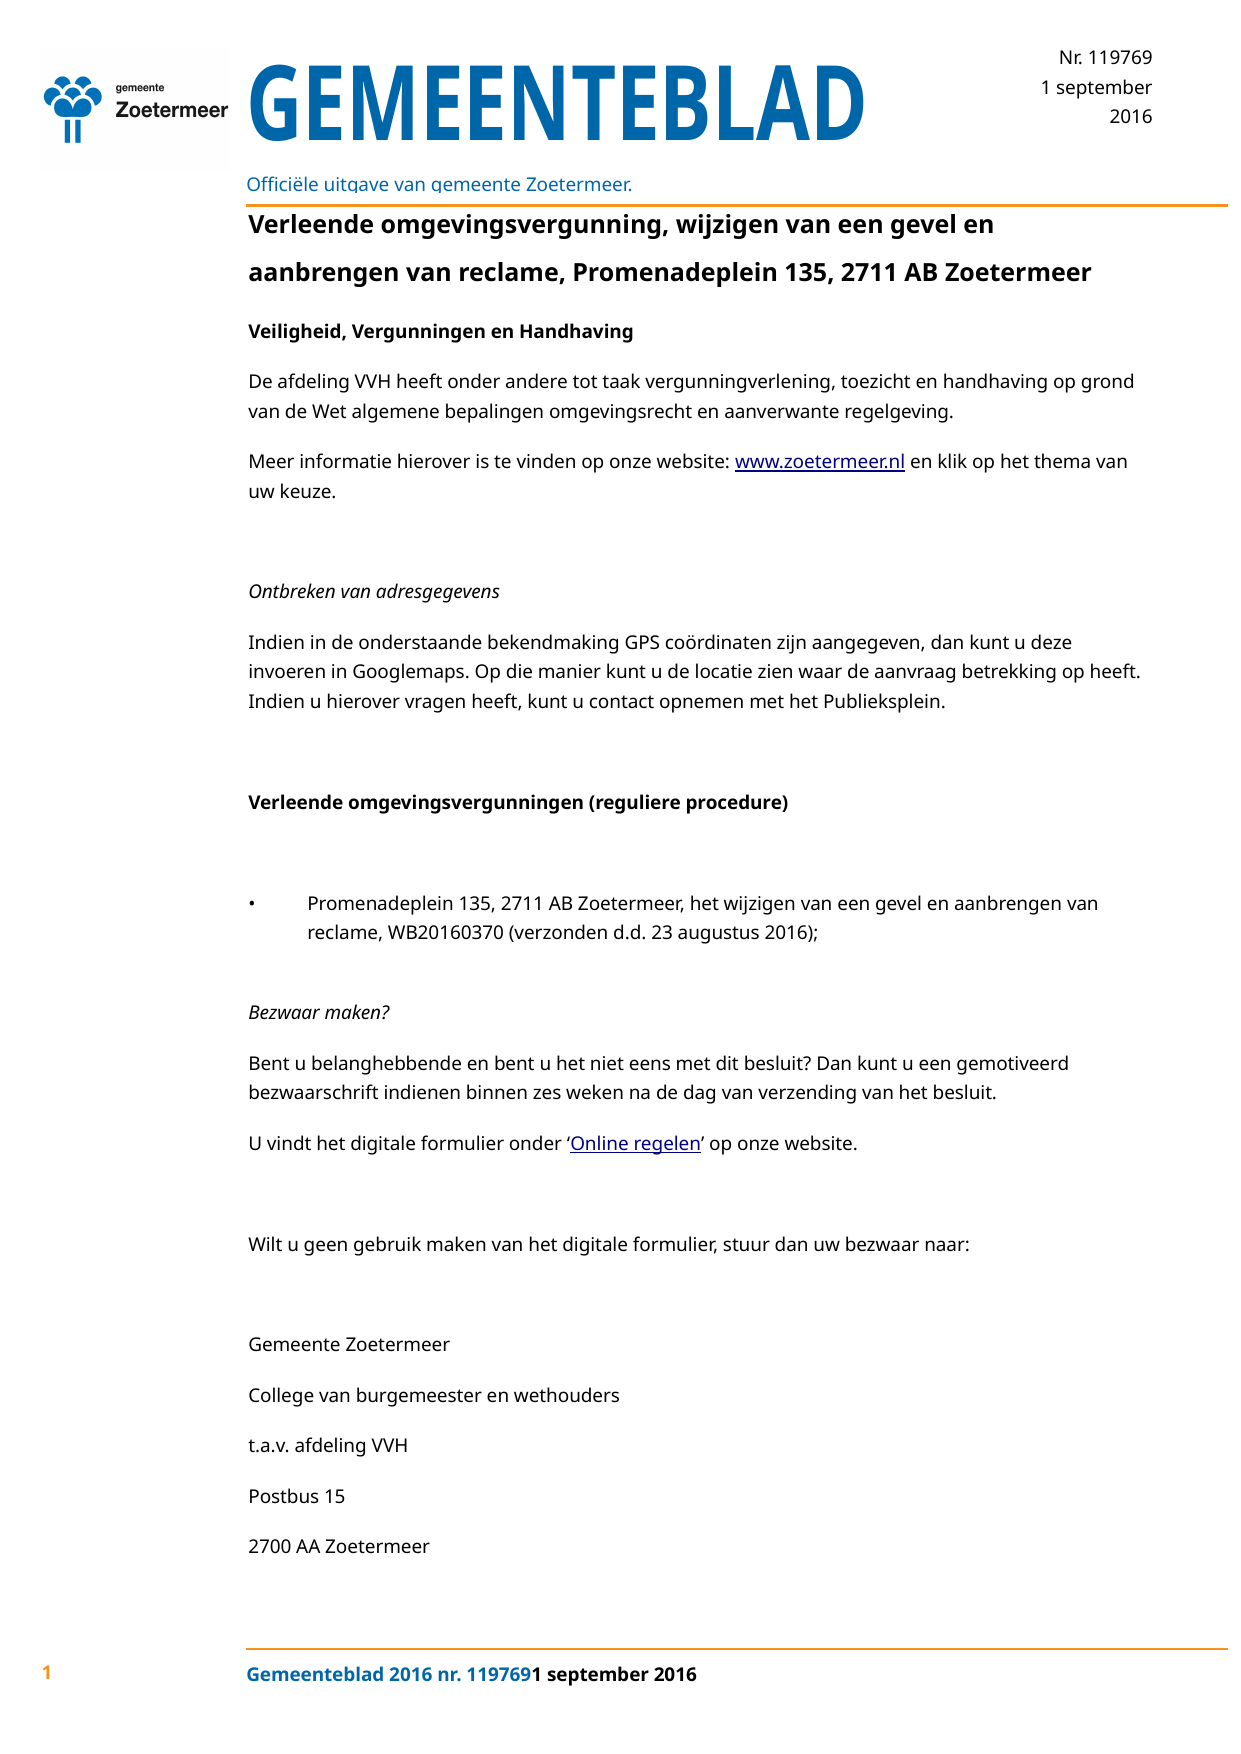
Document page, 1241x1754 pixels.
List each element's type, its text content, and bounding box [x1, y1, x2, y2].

text College van burgemeester en wethouders [248, 1382, 1152, 1408]
picture [41, 47, 231, 172]
text Veiligheid, Vergunningen en Handhaving [248, 318, 1152, 344]
text Verleende omgevingsvergunningen (reguliere procedure) [248, 789, 1152, 815]
text Verleende omgevingsvergunning, wijzigen van een gevel en aanbrengen van reclame, Promenadeplein 135, 2711 AB Zoetermeer [248, 207, 1152, 288]
text Indien in de onderstaande bekendmaking GPS coördinaten zijn aangegeven, dan kunt u deze invoeren in Googlemaps. Op die manier kunt u de locatie zien waar de aanvraag betrekking op heeft. Indien u hierover vragen heeft, kunt u contact opnemen met het Publieksplein. [248, 629, 1152, 714]
text Bezwaar maken? [248, 999, 1152, 1025]
text Gemeente Zoetermeer [248, 1332, 1152, 1357]
list Promenadeplein 135, 2711 AB Zoetermeer, het wijzigen van een gevel en aanbrengen van reclame, WB20160370 (verzonden d.d. 23 augustus 2016); [248, 890, 1152, 945]
text Bent u belanghebbende en bent u het niet eens met dit besluit? Dan kunt u een gemotiveerd bezwaarschrift indienen binnen zes weken na de dag van verzending van het besluit. [248, 1050, 1152, 1105]
text Postbus 15 [248, 1483, 1152, 1509]
text Wilt u geen gebruik maken van het digitale formulier, stuur dan uw bezwaar naar: [248, 1231, 1152, 1257]
text De afdeling VVH heeft onder andere tot taak vergunningverlening, toezicht en handhaving op grond van de Wet algemene bepalingen omgevingsrecht en aanverwante regelgeving. [248, 368, 1152, 424]
text Ontbreken van adresgegevens [248, 579, 1152, 604]
text 2700 AA Zoetermeer [248, 1533, 1152, 1559]
text U vindt het digitale formulier onder ‘Online regelen’ op onze website. [248, 1130, 1152, 1156]
text t.a.v. afdeling VVH [248, 1432, 1152, 1458]
text Meer informatie hierover is te vinden op onze website: www.zoetermeer.nl en klik op het thema van uw keuze. [248, 448, 1152, 504]
